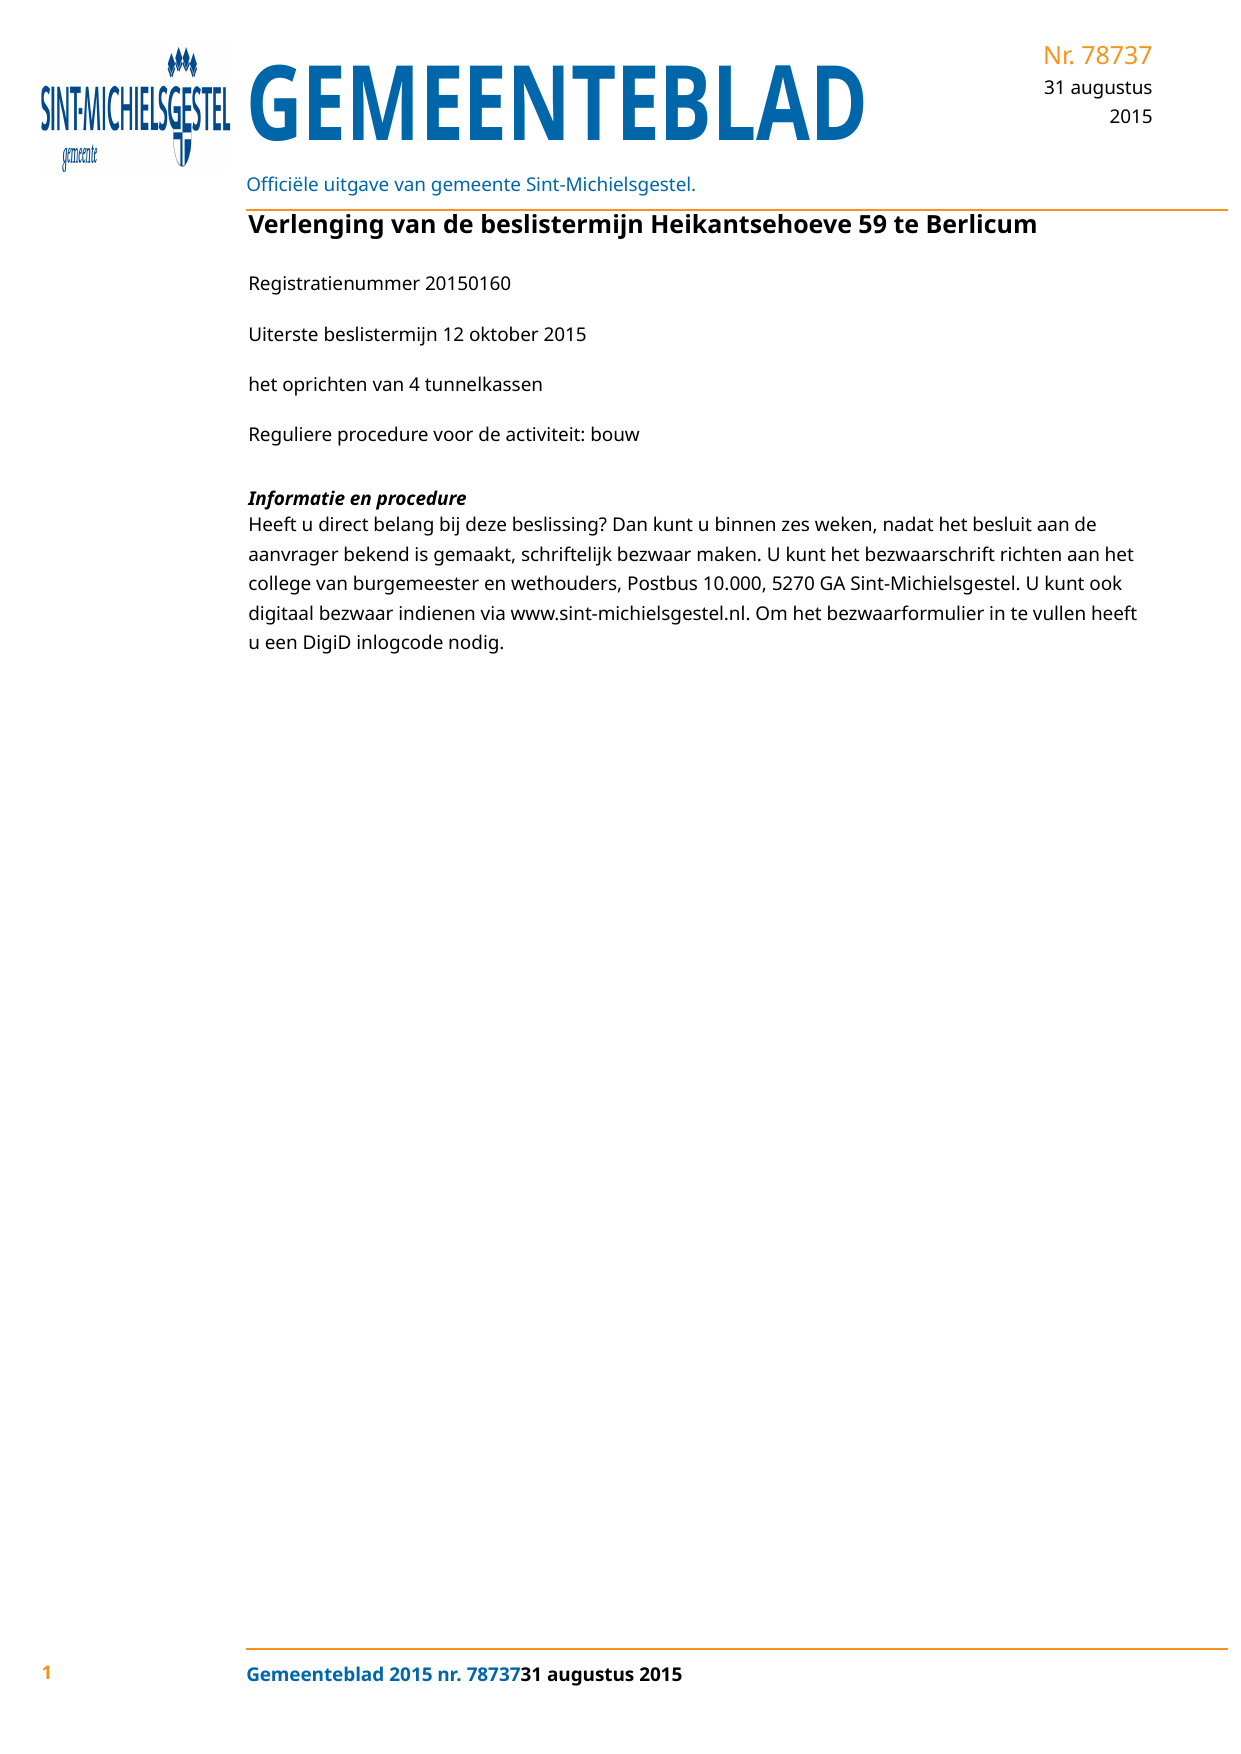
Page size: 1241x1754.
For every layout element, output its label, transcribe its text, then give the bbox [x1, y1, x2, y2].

text het oprichten van 4 tunnelkassen [248, 371, 1152, 397]
text Verlenging van de beslistermijn Heikantsehoeve 59 te Berlicum [248, 211, 1152, 241]
text Uiterste beslistermijn 12 oktober 2015 [248, 321, 1152, 346]
text Informatie en procedure [248, 486, 1152, 511]
picture [41, 47, 231, 172]
text Reguliere procedure voor de activiteit: bouw [248, 422, 1152, 447]
text Registratienummer 20150160 [248, 270, 1152, 296]
text Heeft u direct belang bij deze beslissing? Dan kunt u binnen zes weken, nadat het besluit aan de aanvrager bekend is gemaakt, schriftelijk bezwaar maken. U kunt het bezwaarschrift richten aan het college van burgemeester en wethouders, Postbus 10.000, 5270 GA Sint-Michielsgestel. U kunt ook digitaal bezwaar indienen via www.sint-michielsgestel.nl. Om het bezwaarformulier in te vullen heeft u een DigiD inlogcode nodig. [248, 511, 1152, 655]
